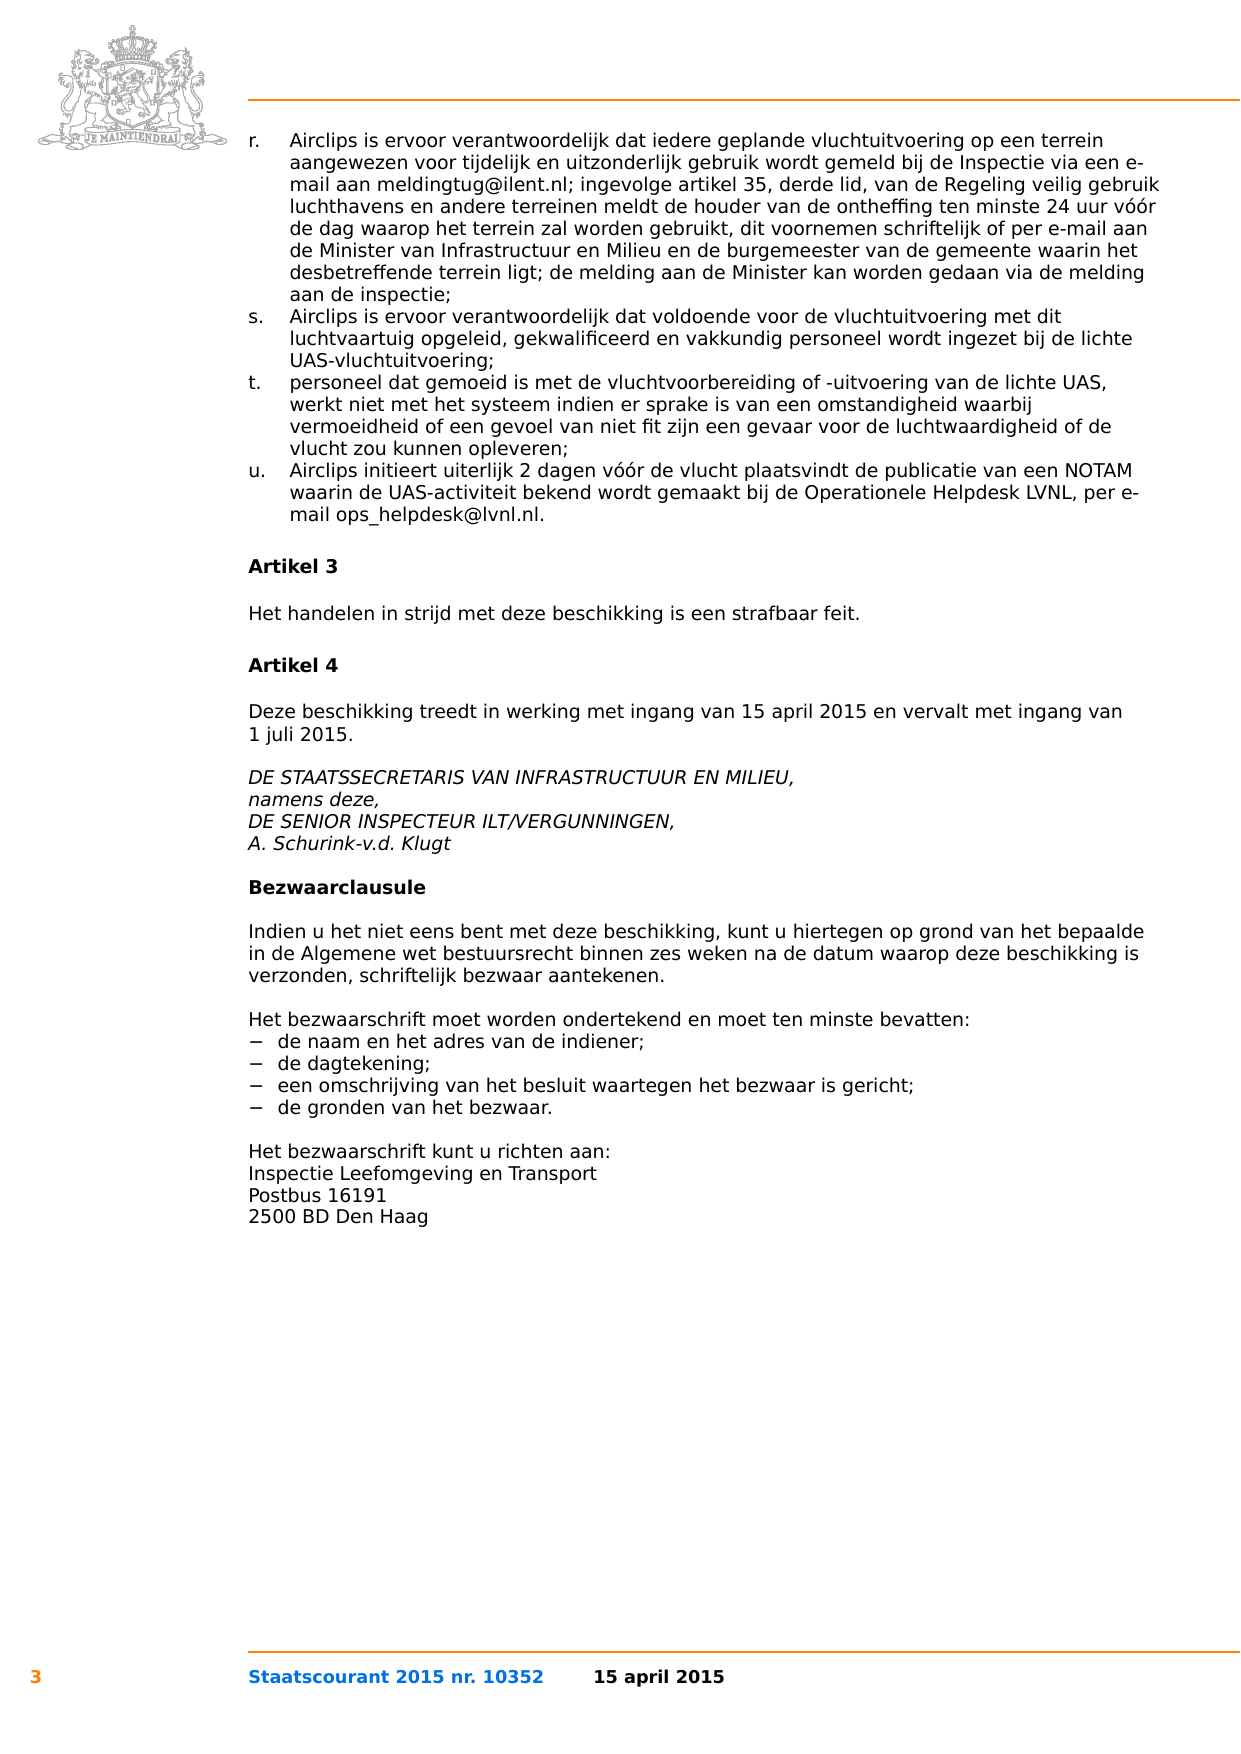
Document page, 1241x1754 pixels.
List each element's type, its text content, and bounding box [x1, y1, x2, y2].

text Postbus 16191 [248, 1184, 1163, 1206]
text − de gronden van het bezwaar. [248, 1097, 1163, 1119]
text − de naam en het adres van de indiener; [248, 1031, 1163, 1053]
text 2500 BD Den Haag [248, 1206, 1163, 1228]
text Het bezwaarschrift moet worden ondertekend en moet ten minste bevatten: [248, 1009, 1163, 1031]
text Deze beschikking treedt in werking met ingang van 15 april 2015 en vervalt met ingang van 1 juli 2015. [248, 701, 1163, 745]
text s. Airclips is ervoor verantwoordelijk dat voldoende voor de vluchtuitvoering met dit luchtvaartuig opgeleid, gekwalificeerd en vakkundig personeel wordt ingezet bij de lichte UAS-vluchtuitvoering; [248, 306, 1163, 372]
text DE STAATSSECRETARIS VAN INFRASTRUCTUUR EN MILIEU, namens deze, DE SENIOR INSPECTEUR ILT/VERGUNNINGEN, A. Schurink-v.d. Klugt [248, 767, 1163, 855]
text − een omschrijving van het besluit waartegen het bezwaar is gericht; [248, 1075, 1163, 1097]
text Inspectie Leefomgeving en Transport [248, 1162, 1163, 1184]
text Het bezwaarschrift kunt u richten aan: [248, 1141, 1163, 1162]
text − de dagtekening; [248, 1053, 1163, 1075]
text Bezwaarclausule [248, 877, 1163, 899]
text Het handelen in strijd met deze beschikking is een strafbaar feit. [248, 602, 1163, 624]
subtitle Artikel 4 [248, 654, 1163, 676]
subtitle Artikel 3 [248, 556, 1163, 577]
picture [38, 25, 227, 150]
text r. Airclips is ervoor verantwoordelijk dat iedere geplande vluchtuitvoering op een terrein aangewezen voor tijdelijk en uitzonderlijk gebruik wordt gemeld bij de Inspectie via een e-mail aan meldingtug@ilent.nl; ingevolge artikel 35, derde lid, van de Regeling veilig gebruik luchthavens en andere terreinen meldt de houder van de ontheffing ten minste 24 uur vóór de dag waarop het terrein zal worden gebruikt, dit voornemen schriftelijk of per e-mail aan de Minister van Infrastructuur en Milieu en de burgemeester van de gemeente waarin het desbetreffende terrein ligt; de melding aan de Minister kan worden gedaan via de melding aan de inspectie; [248, 130, 1163, 306]
text u. Airclips initieert uiterlijk 2 dagen vóór de vlucht plaatsvindt de publicatie van een NOTAM waarin de UAS-activiteit bekend wordt gemaakt bij de Operationele Helpdesk LVNL, per e-mail ops_helpdesk@lvnl.nl. [248, 459, 1163, 526]
text Indien u het niet eens bent met deze beschikking, kunt u hiertegen op grond van het bepaalde in de Algemene wet bestuursrecht binnen zes weken na de datum waarop deze beschikking is verzonden, schriftelijk bezwaar aantekenen. [248, 921, 1163, 987]
text t. personeel dat gemoeid is met de vluchtvoorbereiding of -uitvoering van de lichte UAS, werkt niet met het systeem indien er sprake is van een omstandigheid waarbij vermoeidheid of een gevoel van niet fit zijn een gevaar voor de luchtwaardigheid of de vlucht zou kunnen opleveren; [248, 372, 1163, 459]
